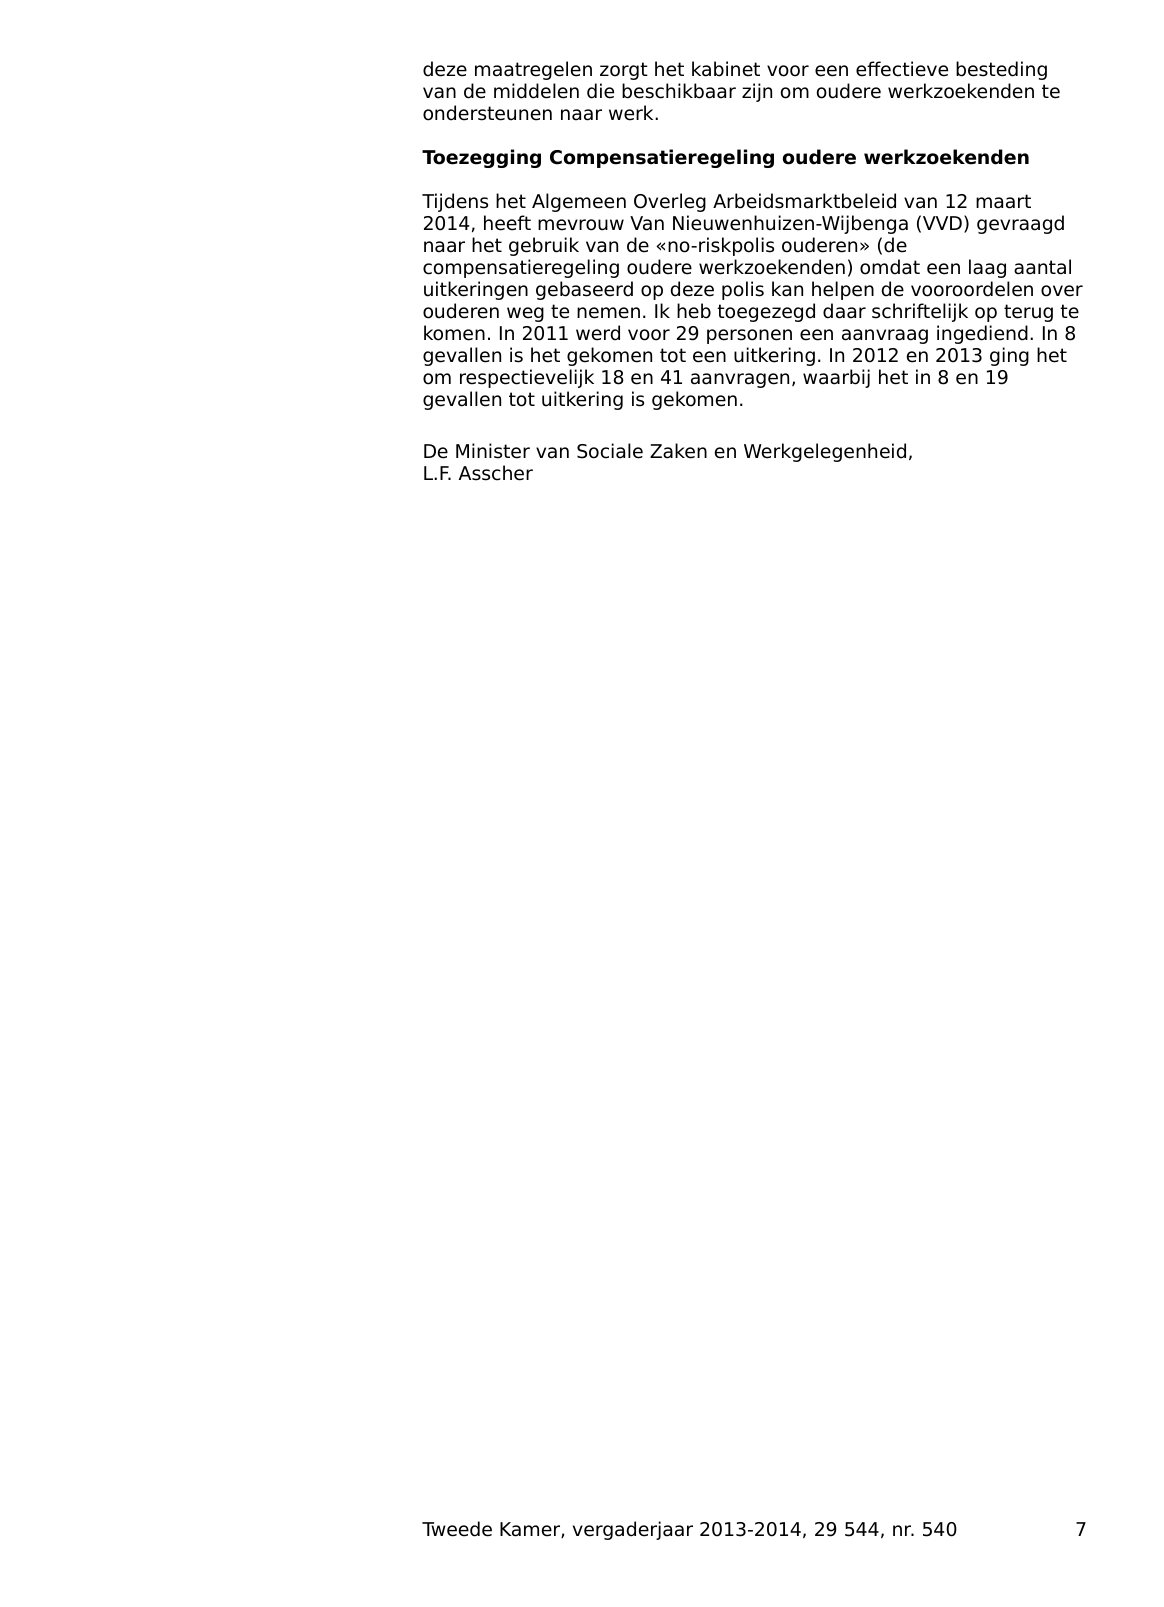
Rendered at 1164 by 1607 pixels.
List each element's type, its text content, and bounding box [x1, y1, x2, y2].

text deze maatregelen zorgt het kabinet voor een effectieve besteding van de middelen die beschikbaar zijn om oudere werkzoekenden te ondersteunen naar werk. [422, 59, 1087, 125]
text Tijdens het Algemeen Overleg Arbeidsmarktbeleid van 12 maart 2014, heeft mevrouw Van Nieuwenhuizen-Wijbenga (VVD) gevraagd naar het gebruik van de «no-riskpolis ouderen» (de compensatieregeling oudere werkzoekenden) omdat een laag aantal uitkeringen gebaseerd op deze polis kan helpen de vooroordelen over ouderen weg te nemen. Ik heb toegezegd daar schriftelijk op terug te komen. In 2011 werd voor 29 personen een aanvraag ingediend. In 8 gevallen is het gekomen tot een uitkering. In 2012 en 2013 ging het om respectievelijk 18 en 41 aanvragen, waarbij het in 8 en 19 gevallen tot uitkering is gekomen. [422, 191, 1087, 411]
subtitle Toezegging Compensatieregeling oudere werkzoekenden [422, 147, 1087, 169]
text De Minister van Sociale Zaken en Werkgelegenheid, L.F. Asscher [422, 441, 1087, 485]
